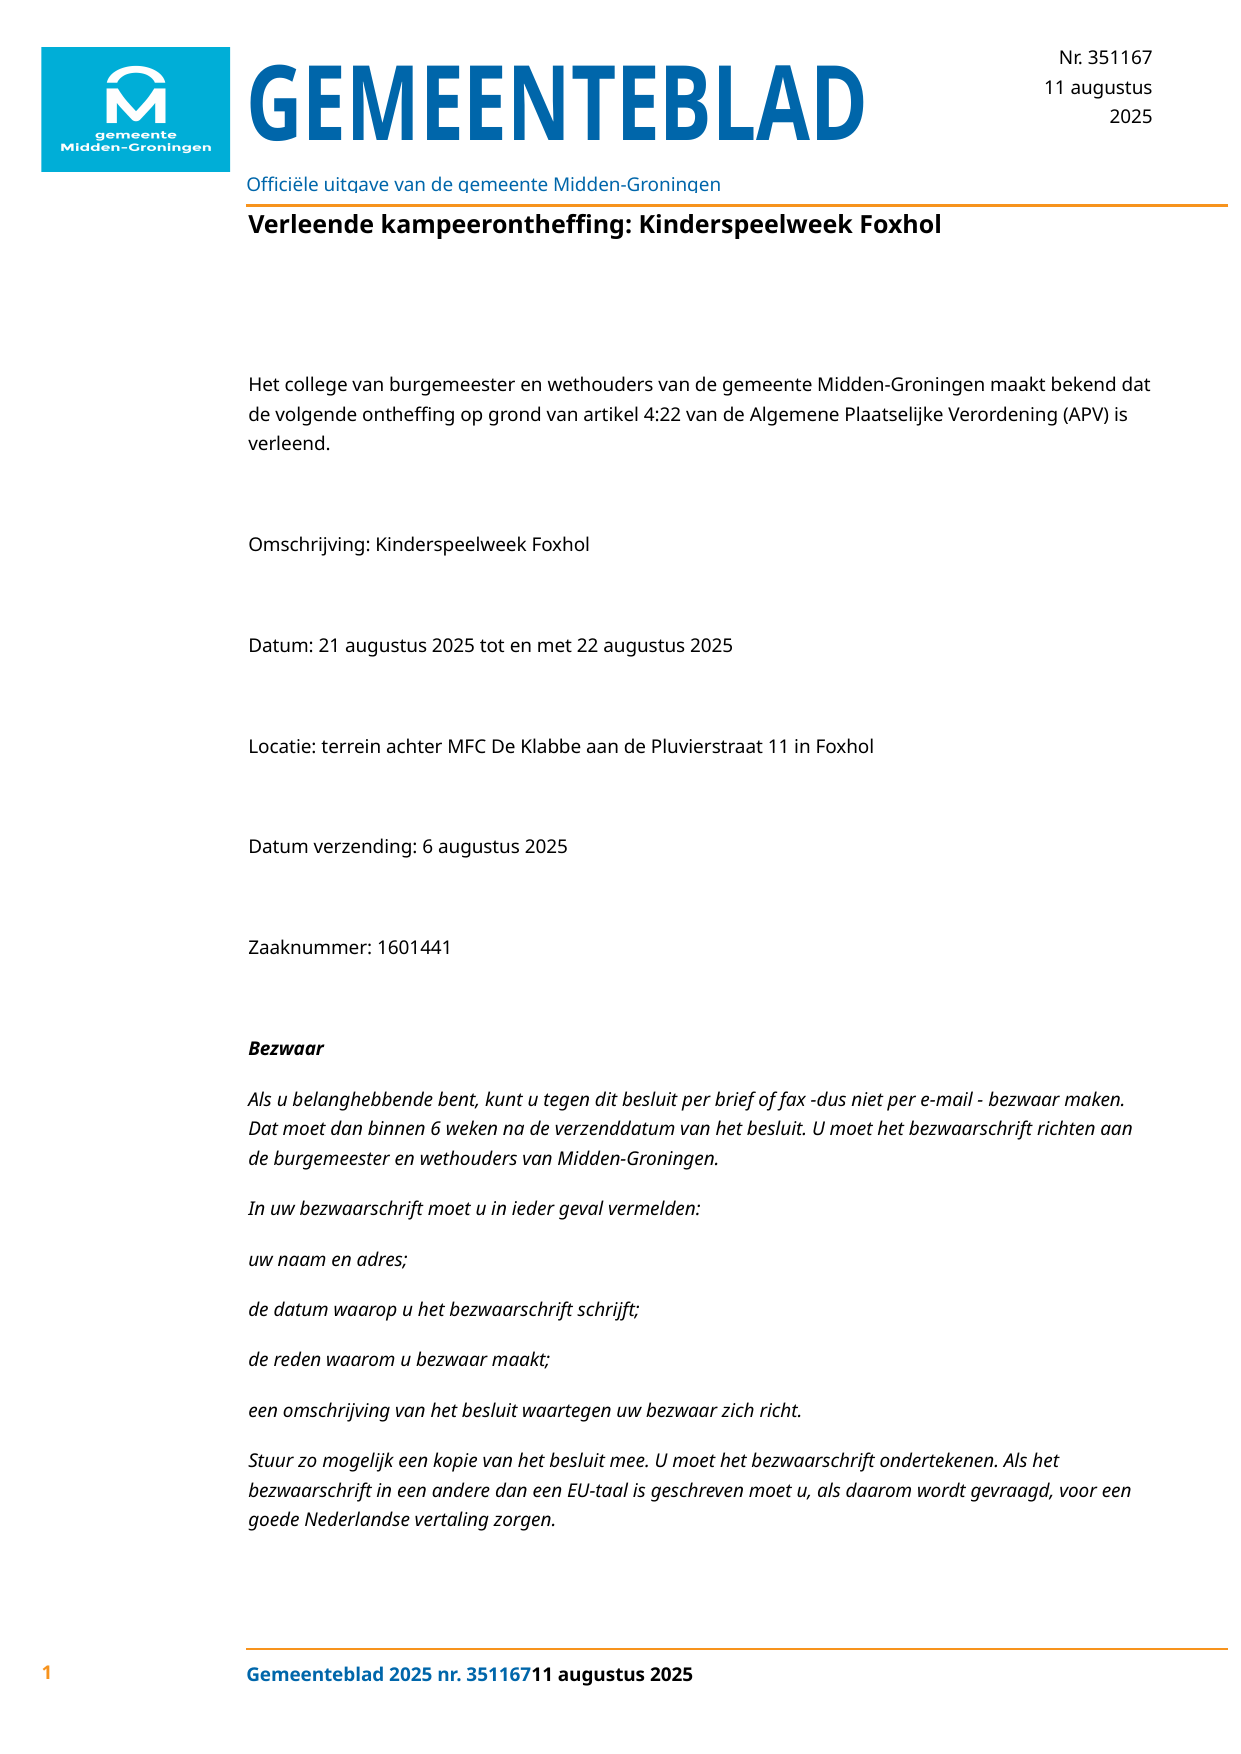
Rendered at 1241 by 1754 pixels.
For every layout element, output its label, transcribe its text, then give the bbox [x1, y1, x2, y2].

text Als u belanghebbende bent, kunt u tegen dit besluit per brief of fax -dus niet per e-mail - bezwaar maken. Dat moet dan binnen 6 weken na de verzenddatum van het besluit. U moet het bezwaarschrift richten aan de burgemeester en wethouders van Midden-Groningen. [248, 1086, 1152, 1171]
picture [107, 89, 165, 122]
text een omschrijving van het besluit waartegen uw bezwaar zich richt. [248, 1397, 1152, 1423]
text Omschrijving: Kinderspeelweek Foxhol [248, 531, 1152, 557]
text uw naam en adres; [248, 1246, 1152, 1271]
text In uw bezwaarschrift moet u in ieder geval vermelden: [248, 1195, 1152, 1221]
text Bezwaar [248, 1035, 1152, 1061]
text Datum verzending: 6 augustus 2025 [248, 834, 1152, 859]
text Locatie: terrein achter MFC De Klabbe aan de Pluvierstraat 11 in Foxhol [248, 733, 1152, 758]
picture [108, 66, 164, 82]
text de datum waarop u het bezwaarschrift schrijft; [248, 1296, 1152, 1322]
text Zaaknummer: 1601441 [248, 934, 1152, 960]
text de reden waarom u bezwaar maakt; [248, 1347, 1152, 1372]
text Datum: 21 augustus 2025 tot en met 22 augustus 2025 [248, 632, 1152, 658]
picture [184, 146, 190, 153]
text Het college van burgemeester en wethouders van de gemeente Midden-Groningen maakt bekend dat de volgende ontheffing op grond van artikel 4:22 van de Algemene Plaatselijke Verordening (APV) is verleend. [248, 371, 1152, 456]
text Verleende kampeerontheffing: Kinderspeelweek Foxhol [248, 207, 1152, 241]
text Stuur zo mogelijk een kopie van het besluit mee. U moet het bezwaarschrift ondertekenen. Als het bezwaarschrift in een andere dan een EU-taal is geschreven moet u, als daarom wordt gevraagd, voor een goede Nederlandse vertaling zorgen. [248, 1447, 1152, 1532]
